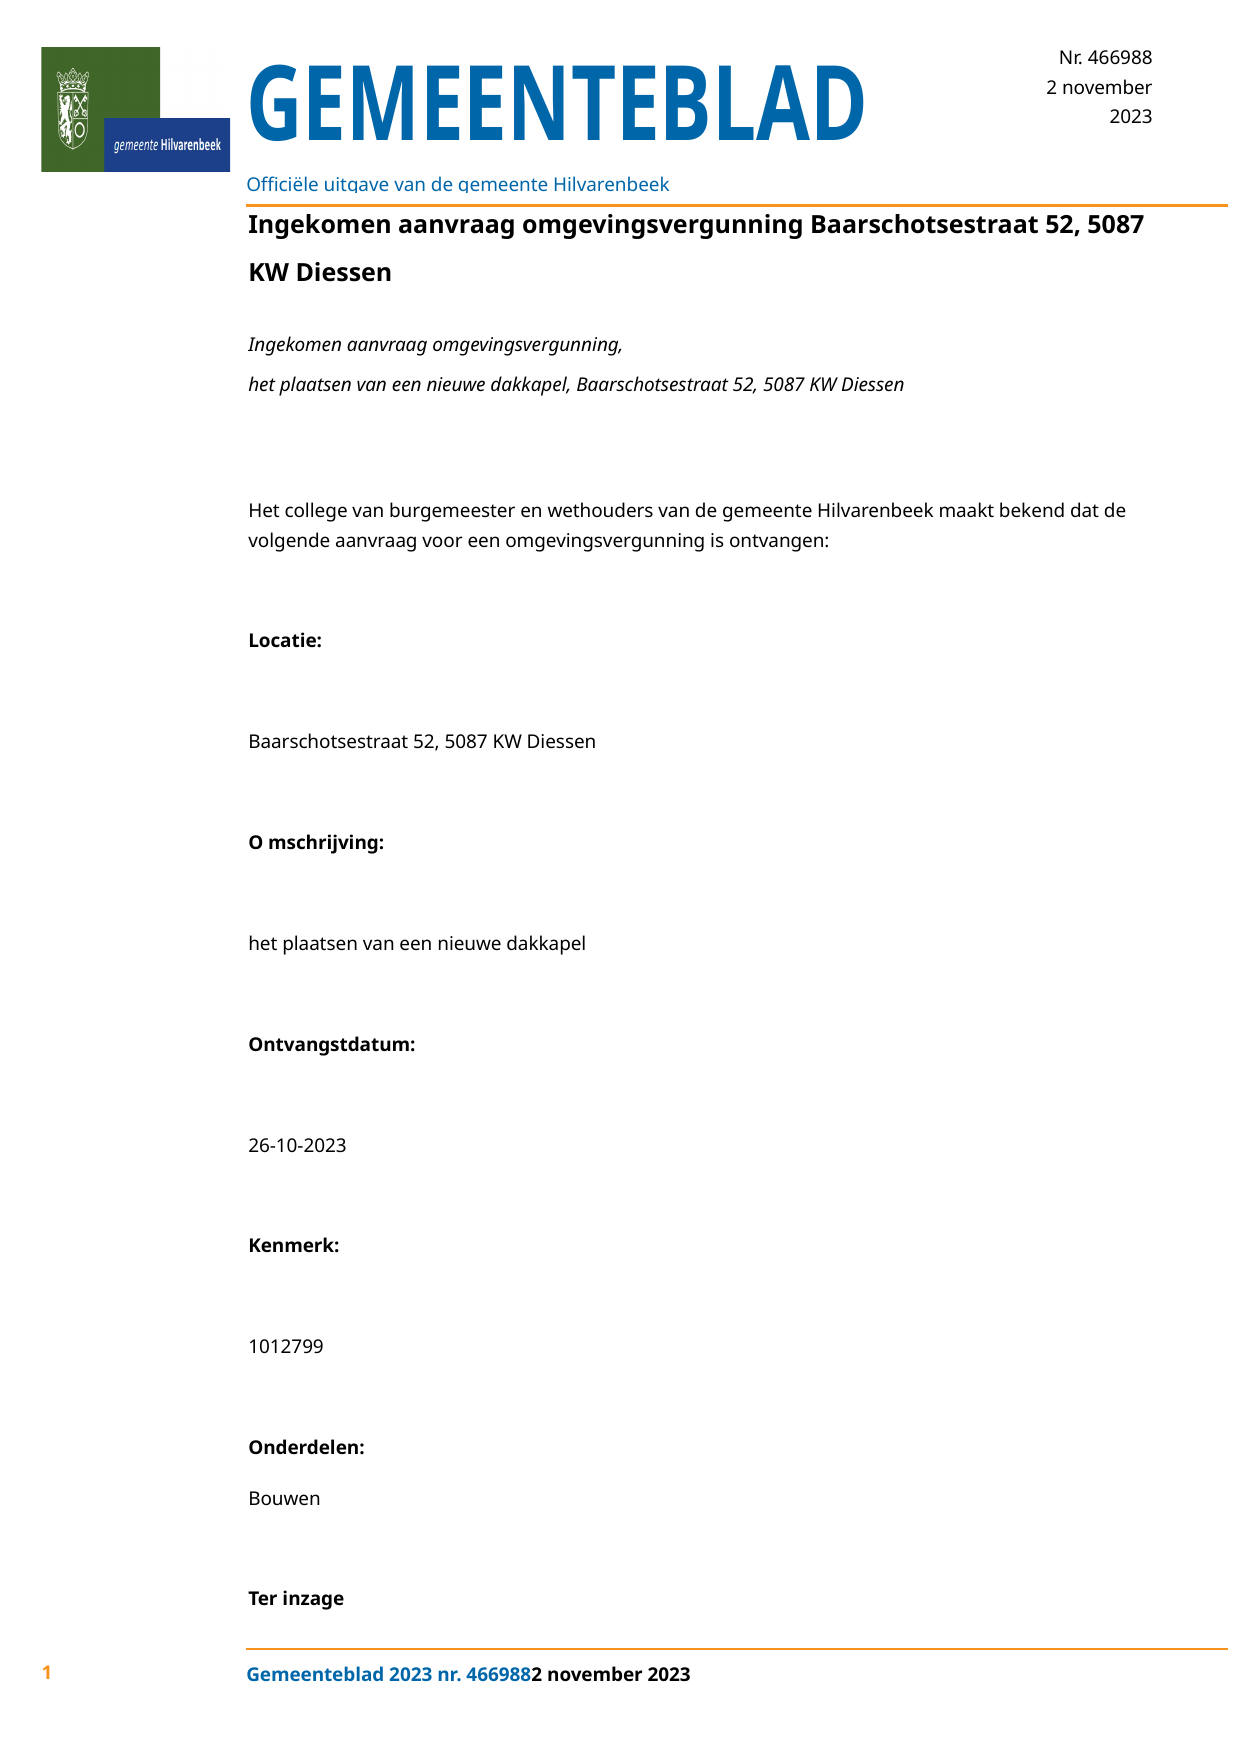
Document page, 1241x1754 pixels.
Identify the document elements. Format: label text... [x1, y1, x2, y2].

text Bouwen [248, 1485, 1152, 1511]
text het plaatsen van een nieuwe dakkapel, Baarschotsestraat 52, 5087 KW Diessen [248, 371, 1152, 396]
text Ingekomen aanvraag omgevingsvergunning, [248, 331, 1152, 357]
text Ingekomen aanvraag omgevingsvergunning Baarschotsestraat 52, 5087 KW Diessen [248, 207, 1152, 288]
text Kenmerk: [248, 1233, 1152, 1258]
text O mschrijving: [248, 829, 1152, 855]
text 1012799 [248, 1333, 1152, 1359]
picture [41, 47, 231, 172]
text Onderdelen: [248, 1434, 1152, 1460]
text 26-10-2023 [248, 1132, 1152, 1158]
text Locatie: [248, 628, 1152, 653]
text Het college van burgemeester en wethouders van de gemeente Hilvarenbeek maakt bekend dat de volgende aanvraag voor een omgevingsvergunning is ontvangen: [248, 497, 1152, 553]
text het plaatsen van een nieuwe dakkapel [248, 930, 1152, 956]
text Ontvangstdatum: [248, 1031, 1152, 1057]
text Baarschotsestraat 52, 5087 KW Diessen [248, 728, 1152, 754]
text Ter inzage [248, 1586, 1152, 1611]
